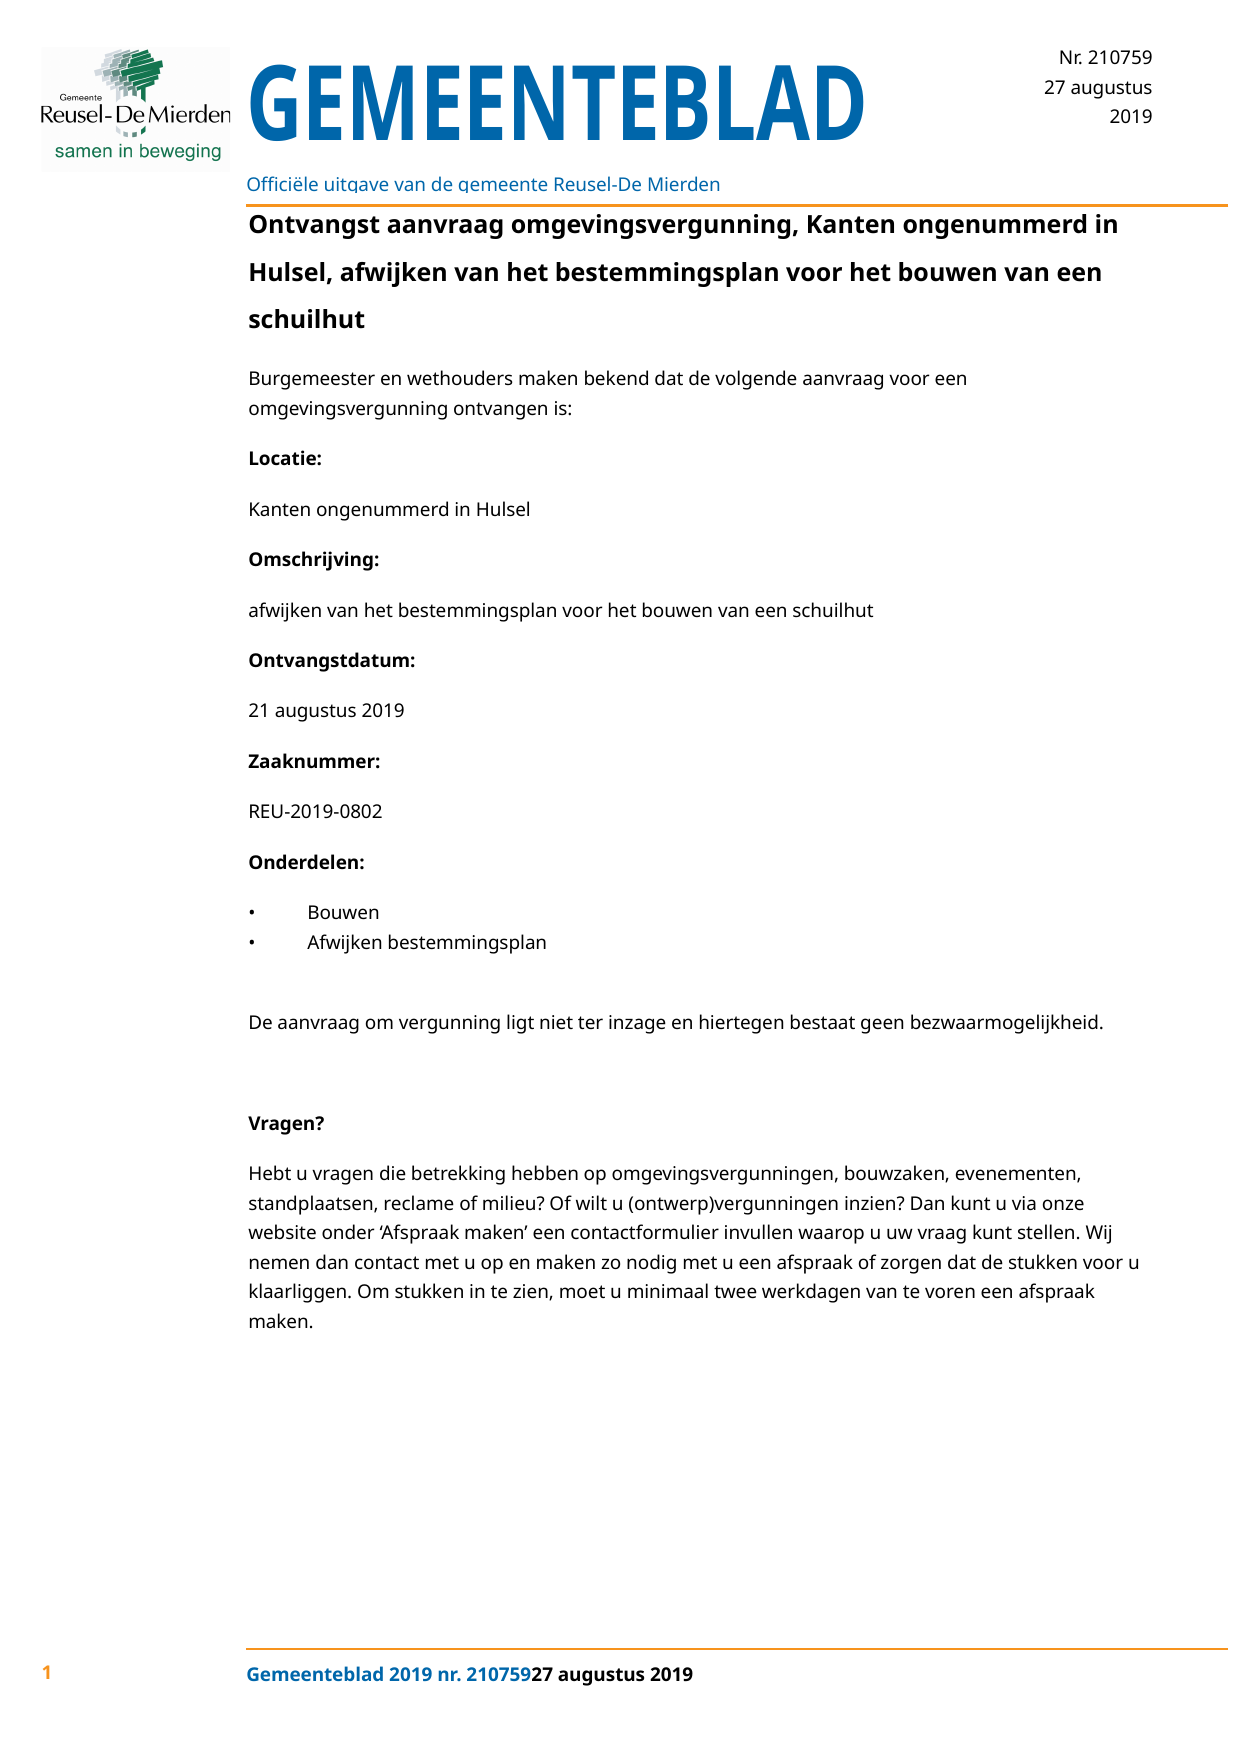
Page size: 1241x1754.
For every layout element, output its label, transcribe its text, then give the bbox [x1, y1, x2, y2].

text Onderdelen: [248, 849, 1152, 874]
text REU-2019-0802 [248, 798, 1152, 824]
text afwijken van het bestemmingsplan voor het bouwen van een schuilhut [248, 597, 1152, 622]
picture [41, 47, 231, 172]
text Zaaknummer: [248, 748, 1152, 774]
text Locatie: [248, 446, 1152, 471]
text De aanvraag om vergunning ligt niet ter inzage en hiertegen bestaat geen bezwaarmogelijkheid. [248, 1009, 1152, 1034]
text Kanten ongenummerd in Hulsel [248, 496, 1152, 522]
list Afwijken bestemmingsplan [248, 929, 1152, 954]
text Hebt u vragen die betrekking hebben op omgevingsvergunningen, bouwzaken, evenementen, standplaatsen, reclame of milieu? Of wilt u (ontwerp)vergunningen inzien? Dan kunt u via onze website onder ‘Afspraak maken’ een contactformulier invullen waarop u uw vraag kunt stellen. Wij nemen dan contact met u op en maken zo nodig met u een afspraak of zorgen dat de stukken voor u klaarliggen. Om stukken in te zien, moet u minimaal twee werkdagen van te voren een afspraak maken. [248, 1160, 1152, 1334]
text Omschrijving: [248, 546, 1152, 572]
text Burgemeester en wethouders maken bekend dat de volgende aanvraag voor een omgevingsvergunning ontvangen is: [248, 366, 1152, 421]
text Ontvangst aanvraag omgevingsvergunning, Kanten ongenummerd in Hulsel, afwijken van het bestemmingsplan voor het bouwen van een schuilhut [248, 207, 1152, 336]
text Vragen? [248, 1110, 1152, 1135]
list Bouwen [248, 899, 1152, 925]
text Ontvangstdatum: [248, 647, 1152, 673]
text 21 augustus 2019 [248, 698, 1152, 723]
